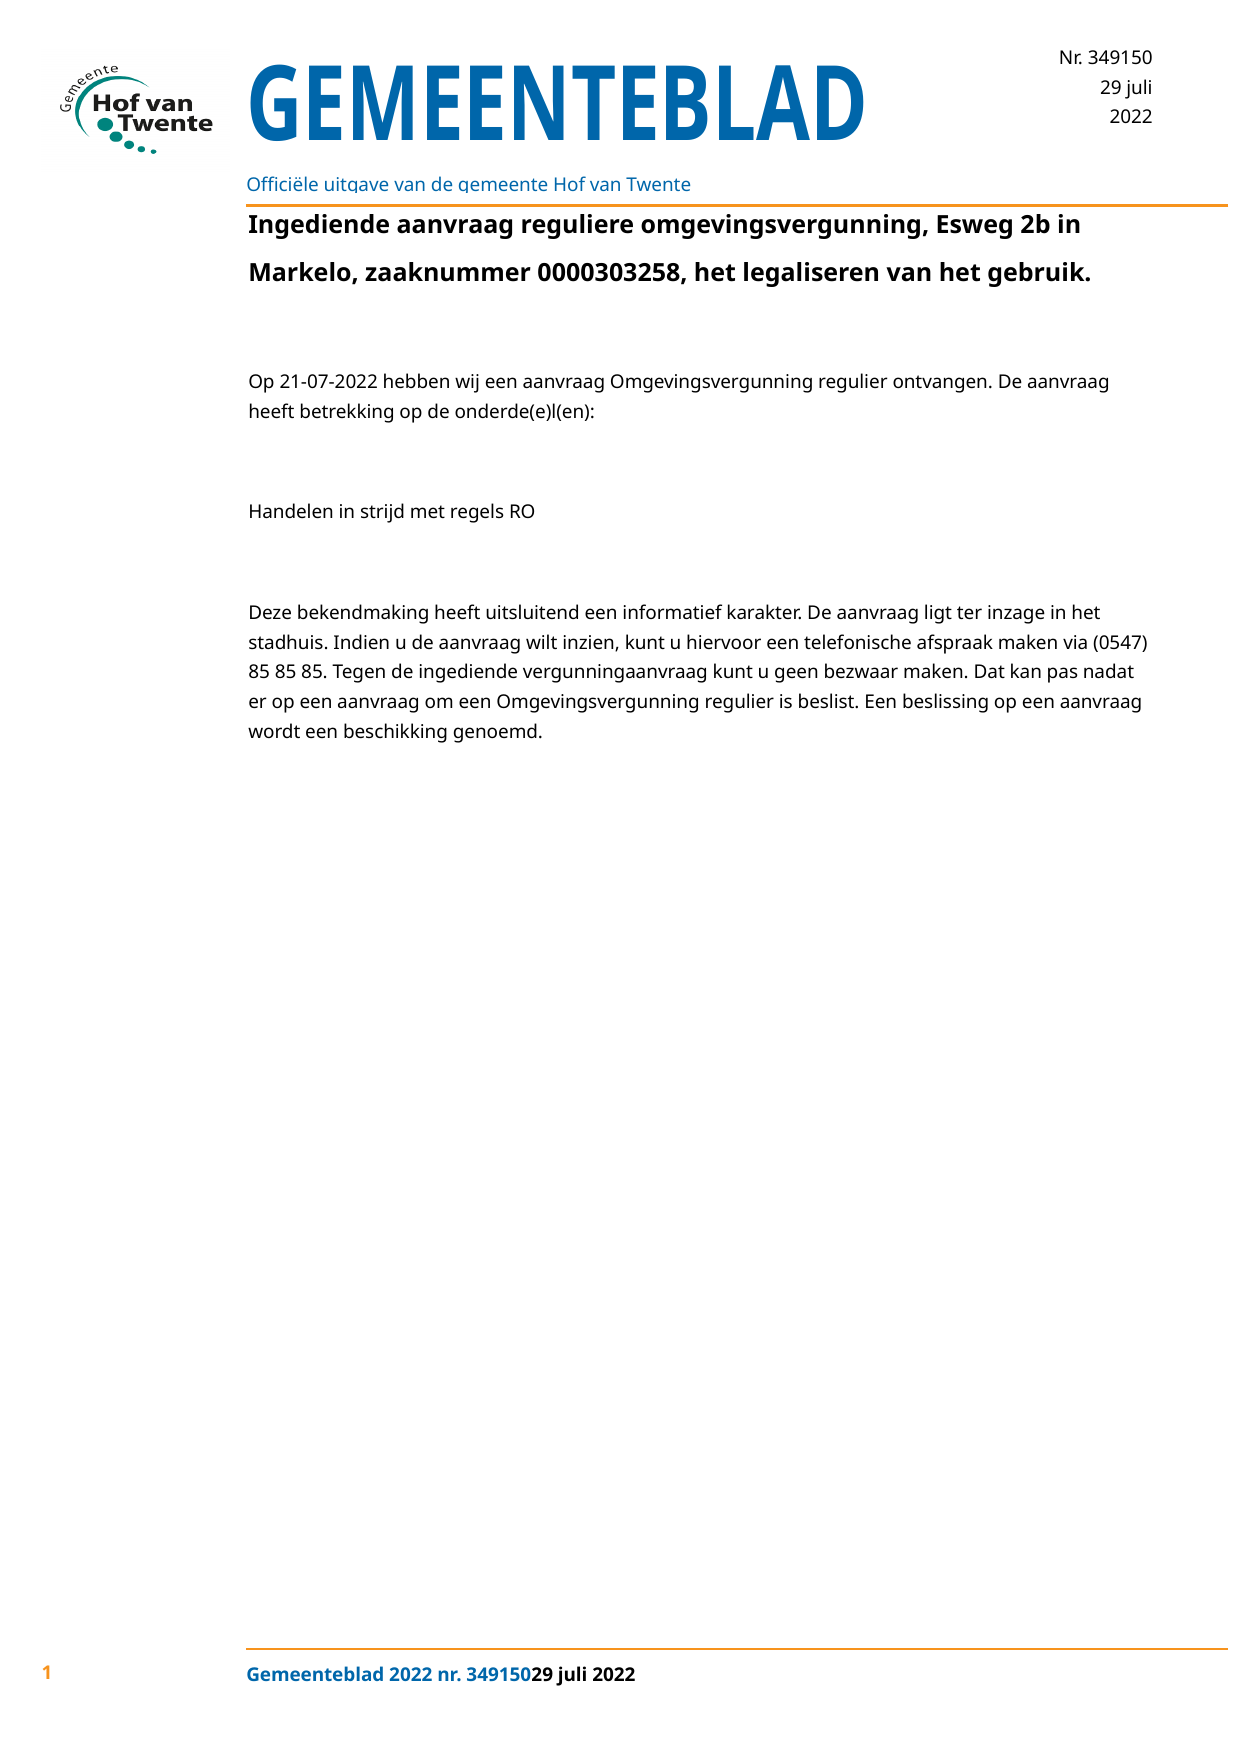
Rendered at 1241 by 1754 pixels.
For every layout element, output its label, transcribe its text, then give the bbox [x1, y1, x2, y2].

text Handelen in strijd met regels RO [248, 499, 1152, 524]
picture [41, 47, 231, 172]
text Deze bekendmaking heeft uitsluitend een informatief karakter. De aanvraag ligt ter inzage in het stadhuis. Indien u de aanvraag wilt inzien, kunt u hiervoor een telefonische afspraak maken via (0547) 85 85 85. Tegen de ingediende vergunningaanvraag kunt u geen bezwaar maken. Dat kan pas nadat er op een aanvraag om een Omgevingsvergunning regulier is beslist. Een beslissing op een aanvraag wordt een beschikking genoemd. [248, 599, 1152, 744]
text Ingediende aanvraag reguliere omgevingsvergunning, Esweg 2b in Markelo, zaaknummer 0000303258, het legaliseren van het gebruik. [248, 207, 1152, 288]
text Op 21-07-2022 hebben wij een aanvraag Omgevingsvergunning regulier ontvangen. De aanvraag heeft betrekking op de onderde(e)l(en): [248, 368, 1152, 424]
